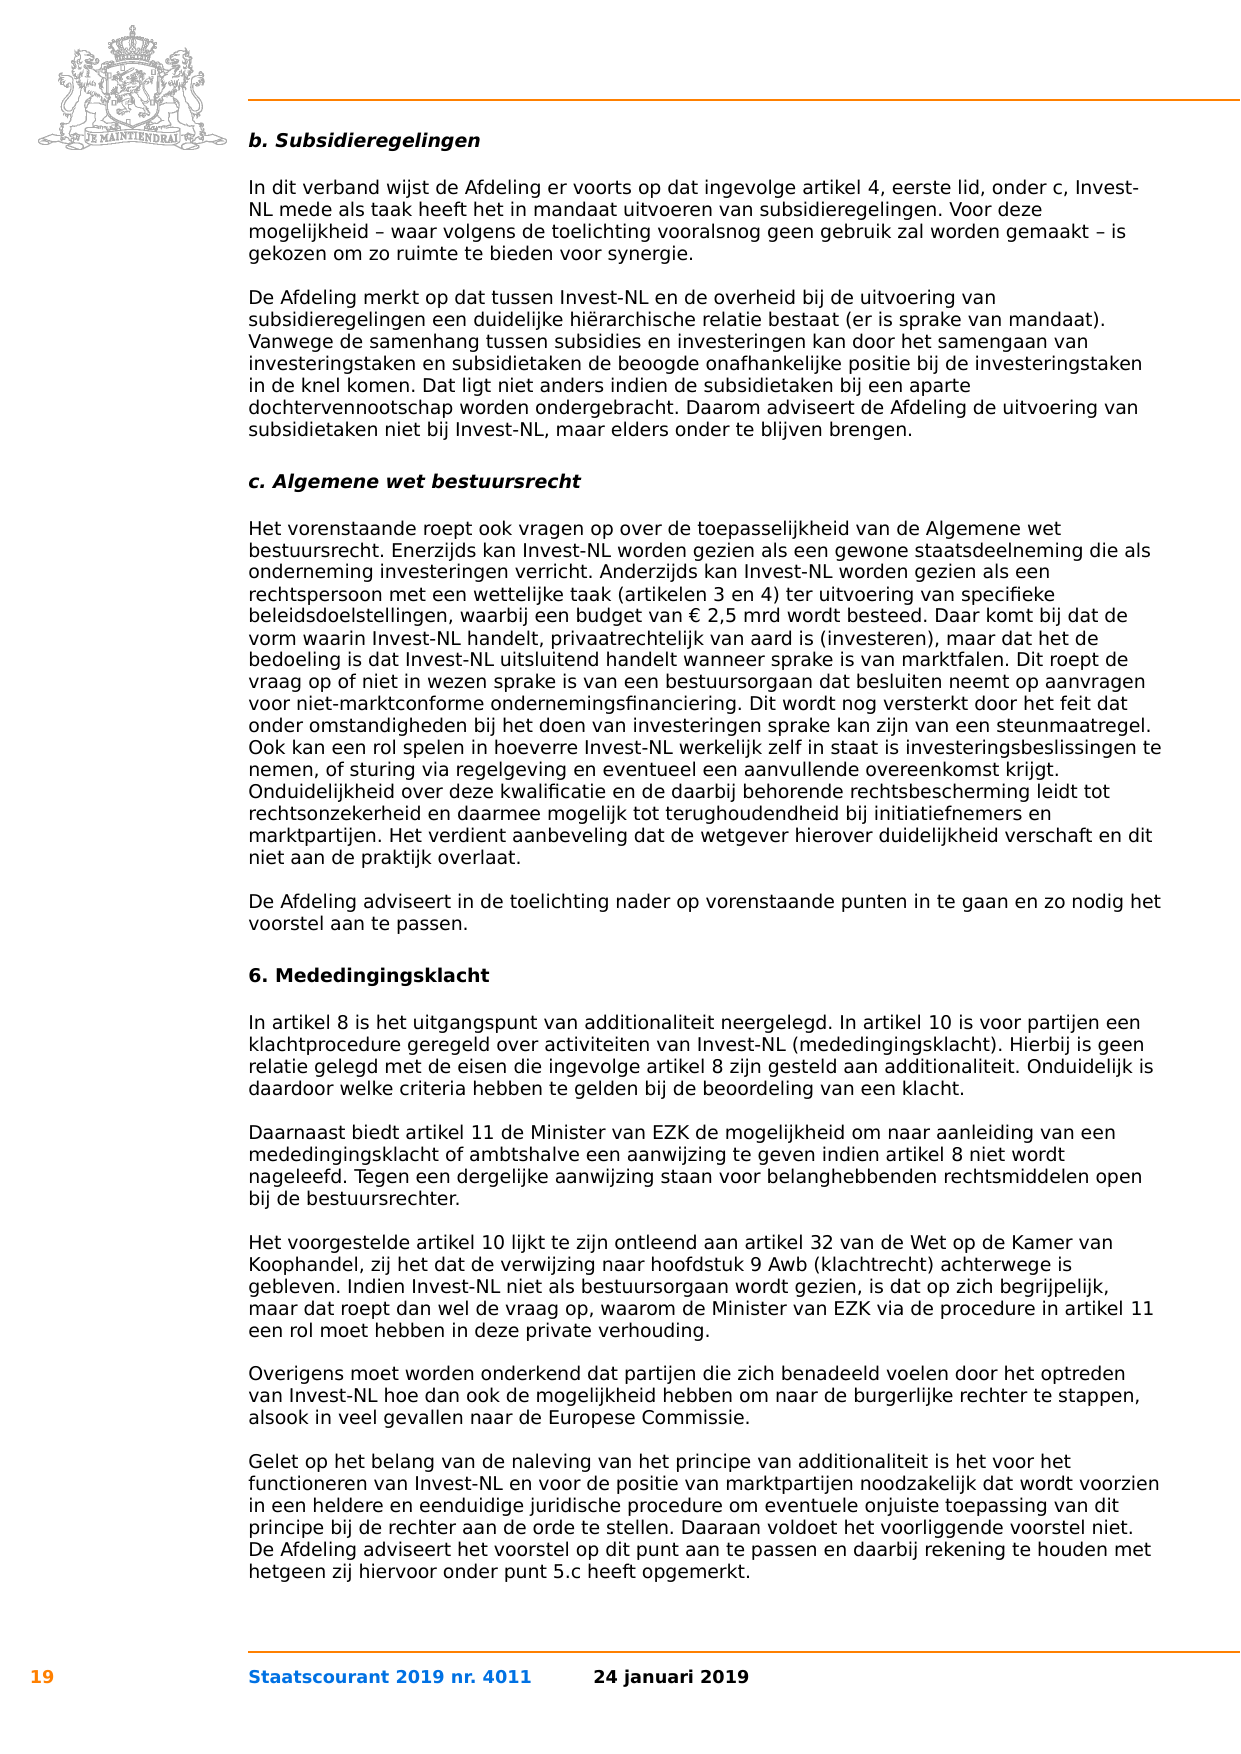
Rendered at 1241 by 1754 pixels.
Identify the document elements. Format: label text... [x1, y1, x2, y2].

text Het voorgestelde artikel 10 lijkt te zijn ontleend aan artikel 32 van de Wet op de Kamer van Koophandel, zij het dat de verwijzing naar hoofdstuk 9 Awb (klachtrecht) achterwege is gebleven. Indien Invest-NL niet als bestuursorgaan wordt gezien, is dat op zich begrijpelijk, maar dat roept dan wel de vraag op, waarom de Minister van EZK via de procedure in artikel 11 een rol moet hebben in deze private verhouding. [248, 1232, 1163, 1341]
text Gelet op het belang van de naleving van het principe van additionaliteit is het voor het functioneren van Invest-NL en voor de positie van marktpartijen noodzakelijk dat wordt voorzien in een heldere en eenduidige juridische procedure om eventuele onjuiste toepassing van dit principe bij de rechter aan de orde te stellen. Daaraan voldoet het voorliggende voorstel niet. De Afdeling adviseert het voorstel op dit punt aan te passen en daarbij rekening te houden met hetgeen zij hiervoor onder punt 5.c heeft opgemerkt. [248, 1451, 1163, 1583]
subtitle 6. Mededingingsklacht [248, 965, 1163, 987]
text De Afdeling merkt op dat tussen Invest-NL en de overheid bij de uitvoering van subsidieregelingen een duidelijke hiërarchische relatie bestaat (er is sprake van mandaat). Vanwege de samenhang tussen subsidies en investeringen kan door het samengaan van investeringstaken en subsidietaken de beoogde onafhankelijke positie bij de investeringstaken in de knel komen. Dat ligt niet anders indien de subsidietaken bij een aparte dochtervennootschap worden ondergebracht. Daarom adviseert de Afdeling de uitvoering van subsidietaken niet bij Invest-NL, maar elders onder te blijven brengen. [248, 287, 1163, 441]
text Daarnaast biedt artikel 11 de Minister van EZK de mogelijkheid om naar aanleiding van een mededingingsklacht of ambtshalve een aanwijzing te geven indien artikel 8 niet wordt nageleefd. Tegen een dergelijke aanwijzing staan voor belanghebbenden rechtsmiddelen open bij de bestuursrechter. [248, 1122, 1163, 1210]
text Overigens moet worden onderkend dat partijen die zich benadeeld voelen door het optreden van Invest-NL hoe dan ook de mogelijkheid hebben om naar de burgerlijke rechter te stappen, alsook in veel gevallen naar de Europese Commissie. [248, 1363, 1163, 1429]
subtitle c. Algemene wet bestuursrecht [248, 471, 1163, 492]
picture [38, 25, 227, 150]
subtitle b. Subsidieregelingen [248, 130, 1163, 152]
text In dit verband wijst de Afdeling er voorts op dat ingevolge artikel 4, eerste lid, onder c, Invest-NL mede als taak heeft het in mandaat uitvoeren van subsidieregelingen. Voor deze mogelijkheid – waar volgens de toelichting vooralsnog geen gebruik zal worden gemaakt – is gekozen om zo ruimte te bieden voor synergie. [248, 177, 1163, 265]
text In artikel 8 is het uitgangspunt van additionaliteit neergelegd. In artikel 10 is voor partijen een klachtprocedure geregeld over activiteiten van Invest-NL (mededingingsklacht). Hierbij is geen relatie gelegd met de eisen die ingevolge artikel 8 zijn gesteld aan additionaliteit. Onduidelijk is daardoor welke criteria hebben te gelden bij de beoordeling van een klacht. [248, 1012, 1163, 1100]
text De Afdeling adviseert in de toelichting nader op vorenstaande punten in te gaan en zo nodig het voorstel aan te passen. [248, 891, 1163, 935]
text Het vorenstaande roept ook vragen op over de toepasselijkheid van de Algemene wet bestuursrecht. Enerzijds kan Invest-NL worden gezien als een gewone staatsdeelneming die als onderneming investeringen verricht. Anderzijds kan Invest-NL worden gezien als een rechtspersoon met een wettelijke taak (artikelen 3 en 4) ter uitvoering van specifieke beleidsdoelstellingen, waarbij een budget van € 2,5 mrd wordt besteed. Daar komt bij dat de vorm waarin Invest-NL handelt, privaatrechtelijk van aard is (investeren), maar dat het de bedoeling is dat Invest-NL uitsluitend handelt wanneer sprake is van marktfalen. Dit roept de vraag op of niet in wezen sprake is van een bestuursorgaan dat besluiten neemt op aanvragen voor niet-marktconforme ondernemingsfinanciering. Dit wordt nog versterkt door het feit dat onder omstandigheden bij het doen van investeringen sprake kan zijn van een steunmaatregel. Ook kan een rol spelen in hoeverre Invest-NL werkelijk zelf in staat is investeringsbeslissingen te nemen, of sturing via regelgeving en eventueel een aanvullende overeenkomst krijgt. Onduidelijkheid over deze kwalificatie en de daarbij behorende rechtsbescherming leidt tot rechtsonzekerheid en daarmee mogelijk tot terughoudendheid bij initiatiefnemers en marktpartijen. Het verdient aanbeveling dat de wetgever hierover duidelijkheid verschaft en dit niet aan de praktijk overlaat. [248, 517, 1163, 869]
